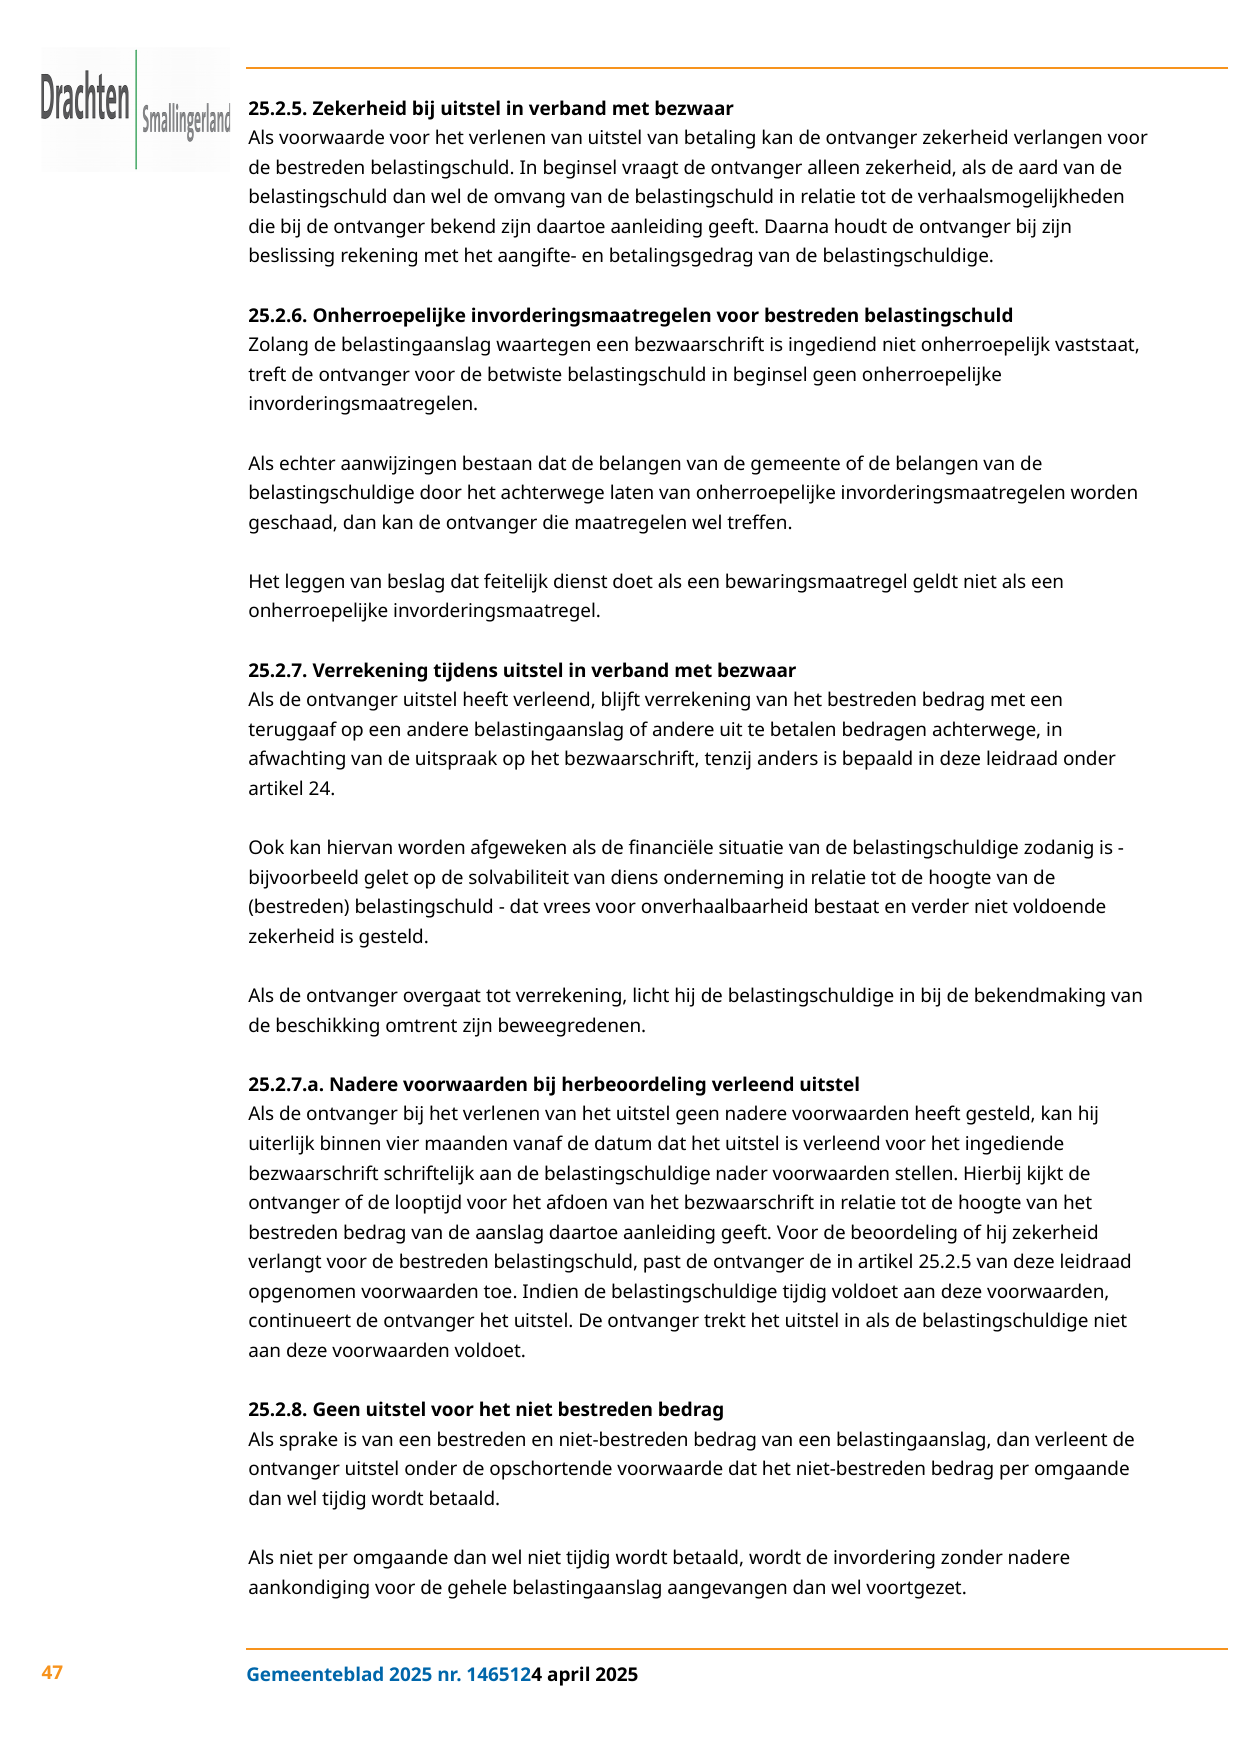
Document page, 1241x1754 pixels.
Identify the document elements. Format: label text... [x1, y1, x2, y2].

text Ook kan hiervan worden afgeweken als de financiële situatie van de belastingschuldige zodanig is - bijvoorbeeld gelet op de solvabiliteit van diens onderneming in relatie tot de hoogte van de (bestreden) belastingschuld - dat vrees voor onverhaalbaarheid bestaat en verder niet voldoende zekerheid is gesteld. [248, 834, 1152, 949]
text 25.2.6. Onherroepelijke invorderingsmaatregelen voor bestreden belastingschuld [248, 302, 1152, 328]
text Als de ontvanger bij het verlenen van het uitstel geen nadere voorwaarden heeft gesteld, kan hij uiterlijk binnen vier maanden vanaf de datum dat het uitstel is verleend voor het ingediende bezwaarschrift schriftelijk aan de belastingschuldige nader voorwaarden stellen. Hierbij kijkt de ontvanger of de looptijd voor het afdoen van het bezwaarschrift in relatie tot de hoogte van het bestreden bedrag van de aanslag daartoe aanleiding geeft. Voor de beoordeling of hij zekerheid verlangt voor de bestreden belastingschuld, past de ontvanger de in artikel 25.2.5 van deze leidraad opgenomen voorwaarden toe. Indien de belastingschuldige tijdig voldoet aan deze voorwaarden, continueert de ontvanger het uitstel. De ontvanger trekt het uitstel in als de belastingschuldige niet aan deze voorwaarden voldoet. [248, 1101, 1152, 1363]
text Als sprake is van een bestreden en niet-bestreden bedrag van een belastingaanslag, dan verleent de ontvanger uitstel onder de opschortende voorwaarde dat het niet-bestreden bedrag per omgaande dan wel tijdig wordt betaald. [248, 1426, 1152, 1511]
text Als de ontvanger overgaat tot verrekening, licht hij de belastingschuldige in bij de bekendmaking van de beschikking omtrent zijn beweegredenen. [248, 982, 1152, 1038]
text 25.2.5. Zekerheid bij uitstel in verband met bezwaar [248, 95, 1152, 121]
text 25.2.8. Geen uitstel voor het niet bestreden bedrag [248, 1396, 1152, 1422]
text Als echter aanwijzingen bestaan dat de belangen van de gemeente of de belangen van de belastingschuldige door het achterwege laten van onherroepelijke invorderingsmaatregelen worden geschaad, dan kan de ontvanger die maatregelen wel treffen. [248, 450, 1152, 535]
picture [41, 47, 231, 172]
text Als niet per omgaande dan wel niet tijdig wordt betaald, wordt de invordering zonder nadere aankondiging voor de gehele belastingaanslag aangevangen dan wel voortgezet. [248, 1544, 1152, 1600]
text Als voorwaarde voor het verlenen van uitstel van betaling kan de ontvanger zekerheid verlangen voor de bestreden belastingschuld. In beginsel vraagt de ontvanger alleen zekerheid, als de aard van de belastingschuld dan wel de omvang van de belastingschuld in relatie tot de verhaalsmogelijkheden die bij de ontvanger bekend zijn daartoe aanleiding geeft. Daarna houdt de ontvanger bij zijn beslissing rekening met het aangifte- en betalingsgedrag van de belastingschuldige. [248, 124, 1152, 268]
text Het leggen van beslag dat feitelijk dienst doet als een bewaringsmaatregel geldt niet als een onherroepelijke invorderingsmaatregel. [248, 568, 1152, 623]
text 25.2.7.a. Nadere voorwaarden bij herbeoordeling verleend uitstel [248, 1071, 1152, 1097]
text 25.2.7. Verrekening tijdens uitstel in verband met bezwaar [248, 657, 1152, 683]
text Als de ontvanger uitstel heeft verleend, blijft verrekening van het bestreden bedrag met een teruggaaf op een andere belastingaanslag of andere uit te betalen bedragen achterwege, in afwachting van de uitspraak op het bezwaarschrift, tenzij anders is bepaald in deze leidraad onder artikel 24. [248, 686, 1152, 801]
text Zolang de belastingaanslag waartegen een bezwaarschrift is ingediend niet onherroepelijk vaststaat, treft de ontvanger voor de betwiste belastingschuld in beginsel geen onherroepelijke invorderingsmaatregelen. [248, 331, 1152, 416]
